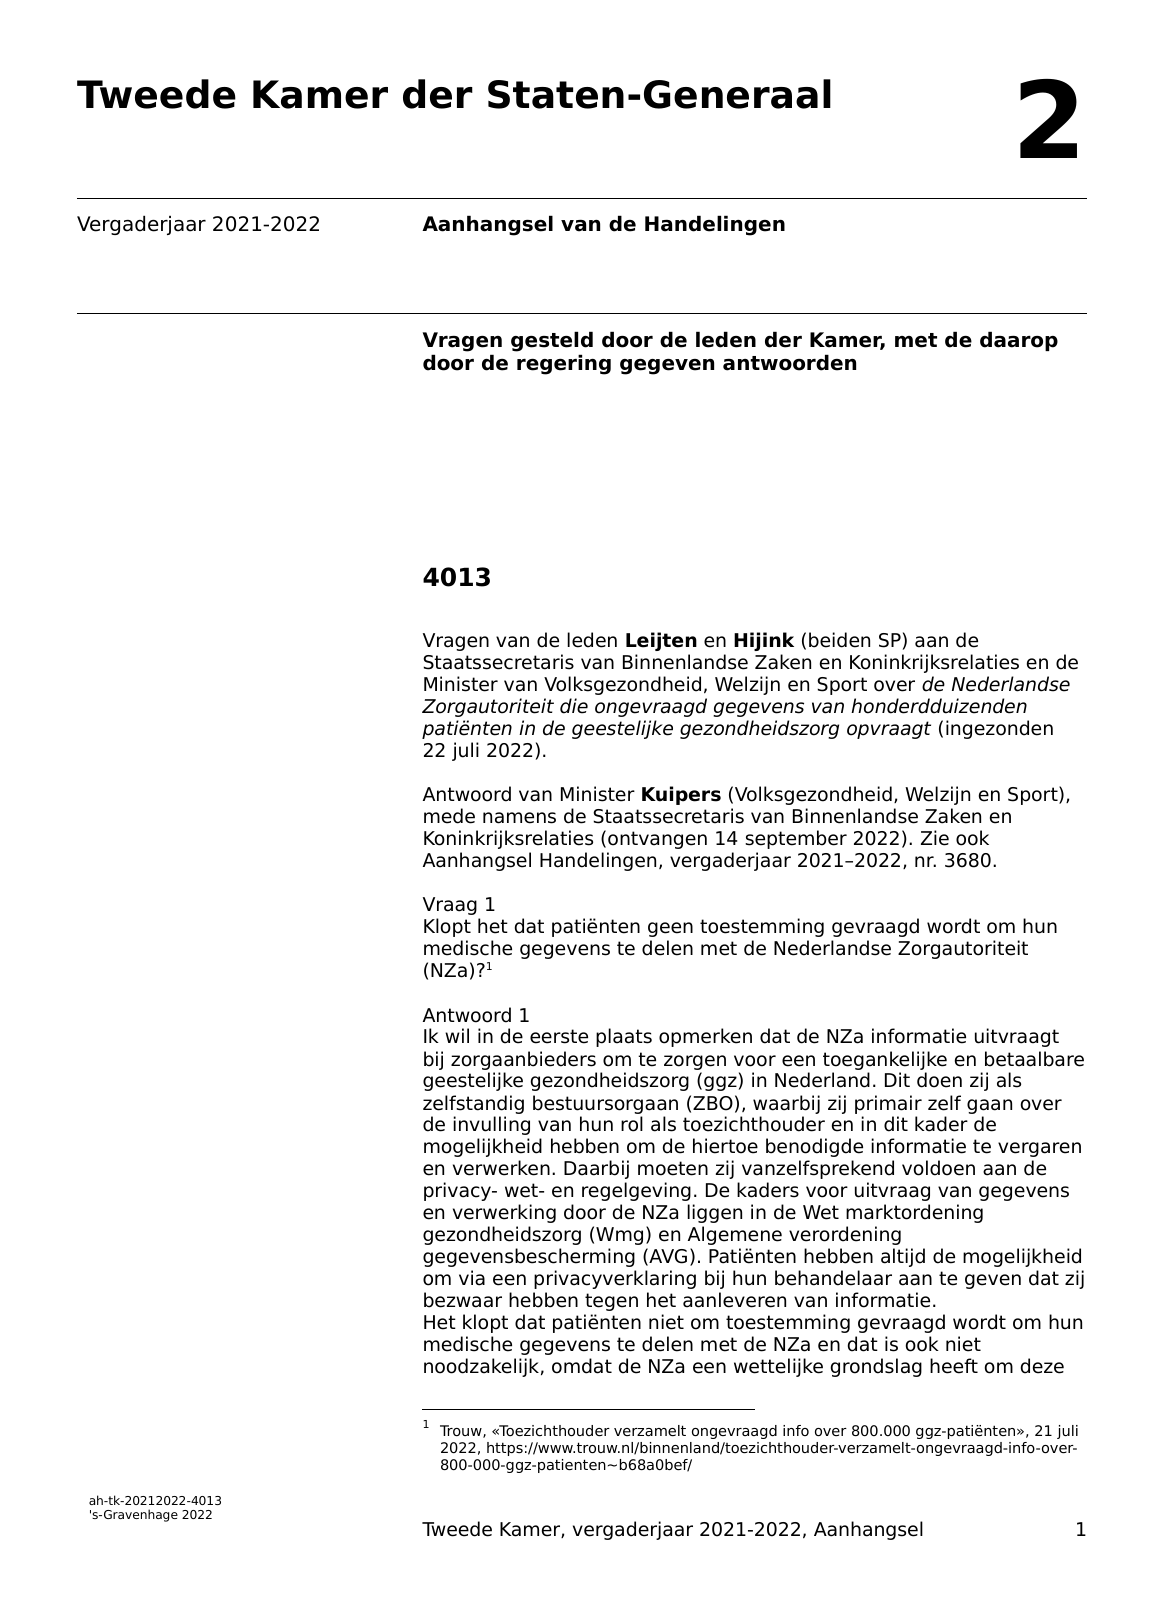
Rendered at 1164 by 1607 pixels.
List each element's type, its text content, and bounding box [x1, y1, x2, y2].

text ah-tk-20212022-4013 [88, 1494, 323, 1508]
text 's-Gravenhage 2022 [88, 1508, 323, 1522]
text Trouw, «Toezichthouder verzamelt ongevraagd info over 800.000 ggz-patiënten», 21 juli 2022, https://www.trouw.nl/binnenland/toezichthouder-verzamelt-ongevraagd-info-over-800-000-ggz-patienten~b68a0bef/ [422, 1418, 1087, 1474]
text Klopt het dat patiënten geen toestemming gevraagd wordt om hun medische gegevens te delen met de Nederlandse Zorgautoriteit (NZa)? [422, 916, 1087, 982]
text Antwoord 1 [422, 1004, 1087, 1026]
table_cell Aanhangsel van de Handelingen [422, 199, 1087, 313]
text Antwoord van Minister Kuipers (Volksgezondheid, Welzijn en Sport), mede namens de Staatssecretaris van Binnenlandse Zaken en Koninkrijksrelaties (ontvangen 14 september 2022). Zie ook Aanhangsel Handelingen, vergaderjaar 2021–2022, nr. 3680. [422, 784, 1087, 872]
text Vraag 1 [422, 894, 1087, 916]
table_cell [77, 314, 422, 375]
table_header 2 [886, 59, 1087, 198]
table_header Tweede Kamer der Staten-Generaal [77, 59, 886, 198]
table_cell Vragen gesteld door de leden der Kamer, met de daarop door de regering gegeven antwoorden [422, 314, 1087, 375]
table_cell Vergaderjaar 2021-2022 [77, 199, 422, 313]
text Vragen van de leden Leijten en Hijink (beiden SP) aan de Staatssecretaris van Binnenlandse Zaken en Koninkrijksrelaties en de Minister van Volksgezondheid, Welzijn en Sport over de Nederlandse Zorgautoriteit die ongevraagd gegevens van honderdduizenden patiënten in de geestelijke gezondheidszorg opvraagt (ingezonden 22 juli 2022). [422, 630, 1087, 762]
text Het klopt dat patiënten niet om toestemming gevraagd wordt om hun medische gegevens te delen met de NZa en dat is ook niet noodzakelijk, omdat de NZa een wettelijke grondslag heeft om deze [422, 1312, 1087, 1378]
text Ik wil in de eerste plaats opmerken dat de NZa informatie uitvraagt bij zorgaanbieders om te zorgen voor een toegankelijke en betaalbare geestelijke gezondheidszorg (ggz) in Nederland. Dit doen zij als zelfstandig bestuursorgaan (ZBO), waarbij zij primair zelf gaan over de invulling van hun rol als toezichthouder en in dit kader de mogelijkheid hebben om de hiertoe benodigde informatie te vergaren en verwerken. Daarbij moeten zij vanzelfsprekend voldoen aan de privacy- wet- en regelgeving. De kaders voor uitvraag van gegevens en verwerking door de NZa liggen in de Wet marktordening gezondheidszorg (Wmg) en Algemene verordening gegevensbescherming (AVG). Patiënten hebben altijd de mogelijkheid om via een privacyverklaring bij hun behandelaar aan te geven dat zij bezwaar hebben tegen het aanleveren van informatie. [422, 1026, 1087, 1312]
text 4013 [422, 563, 1087, 592]
